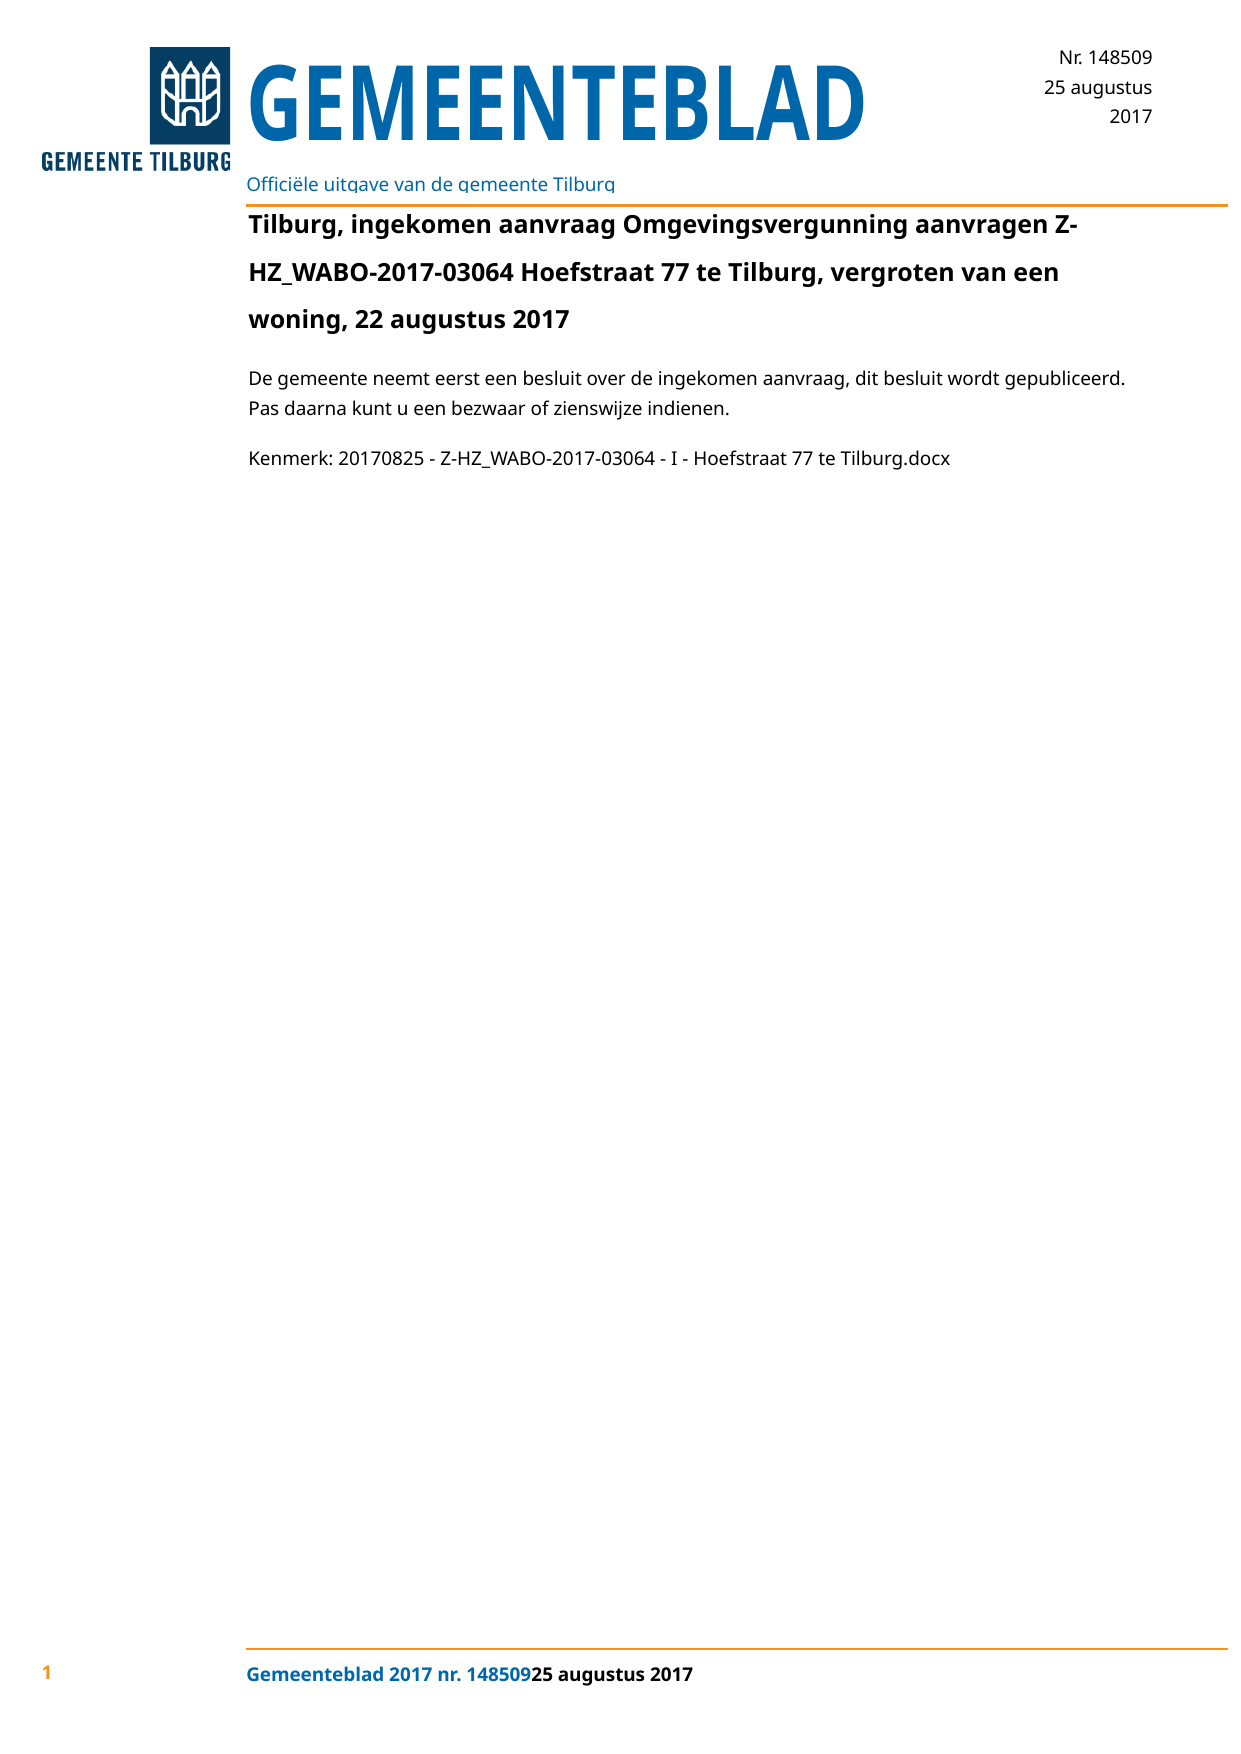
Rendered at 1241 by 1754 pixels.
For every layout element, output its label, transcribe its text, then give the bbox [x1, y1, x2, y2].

text Tilburg, ingekomen aanvraag Omgevingsvergunning aanvragen Z-HZ_WABO-2017-03064 Hoefstraat 77 te Tilburg, vergroten van een woning, 22 augustus 2017 [248, 207, 1152, 336]
text De gemeente neemt eerst een besluit over de ingekomen aanvraag, dit besluit wordt gepubliceerd. Pas daarna kunt u een bezwaar of zienswijze indienen. [248, 366, 1152, 421]
picture [41, 47, 231, 172]
text Kenmerk: 20170825 - Z-HZ_WABO-2017-03064 - I - Hoefstraat 77 te Tilburg.docx [248, 446, 1152, 471]
